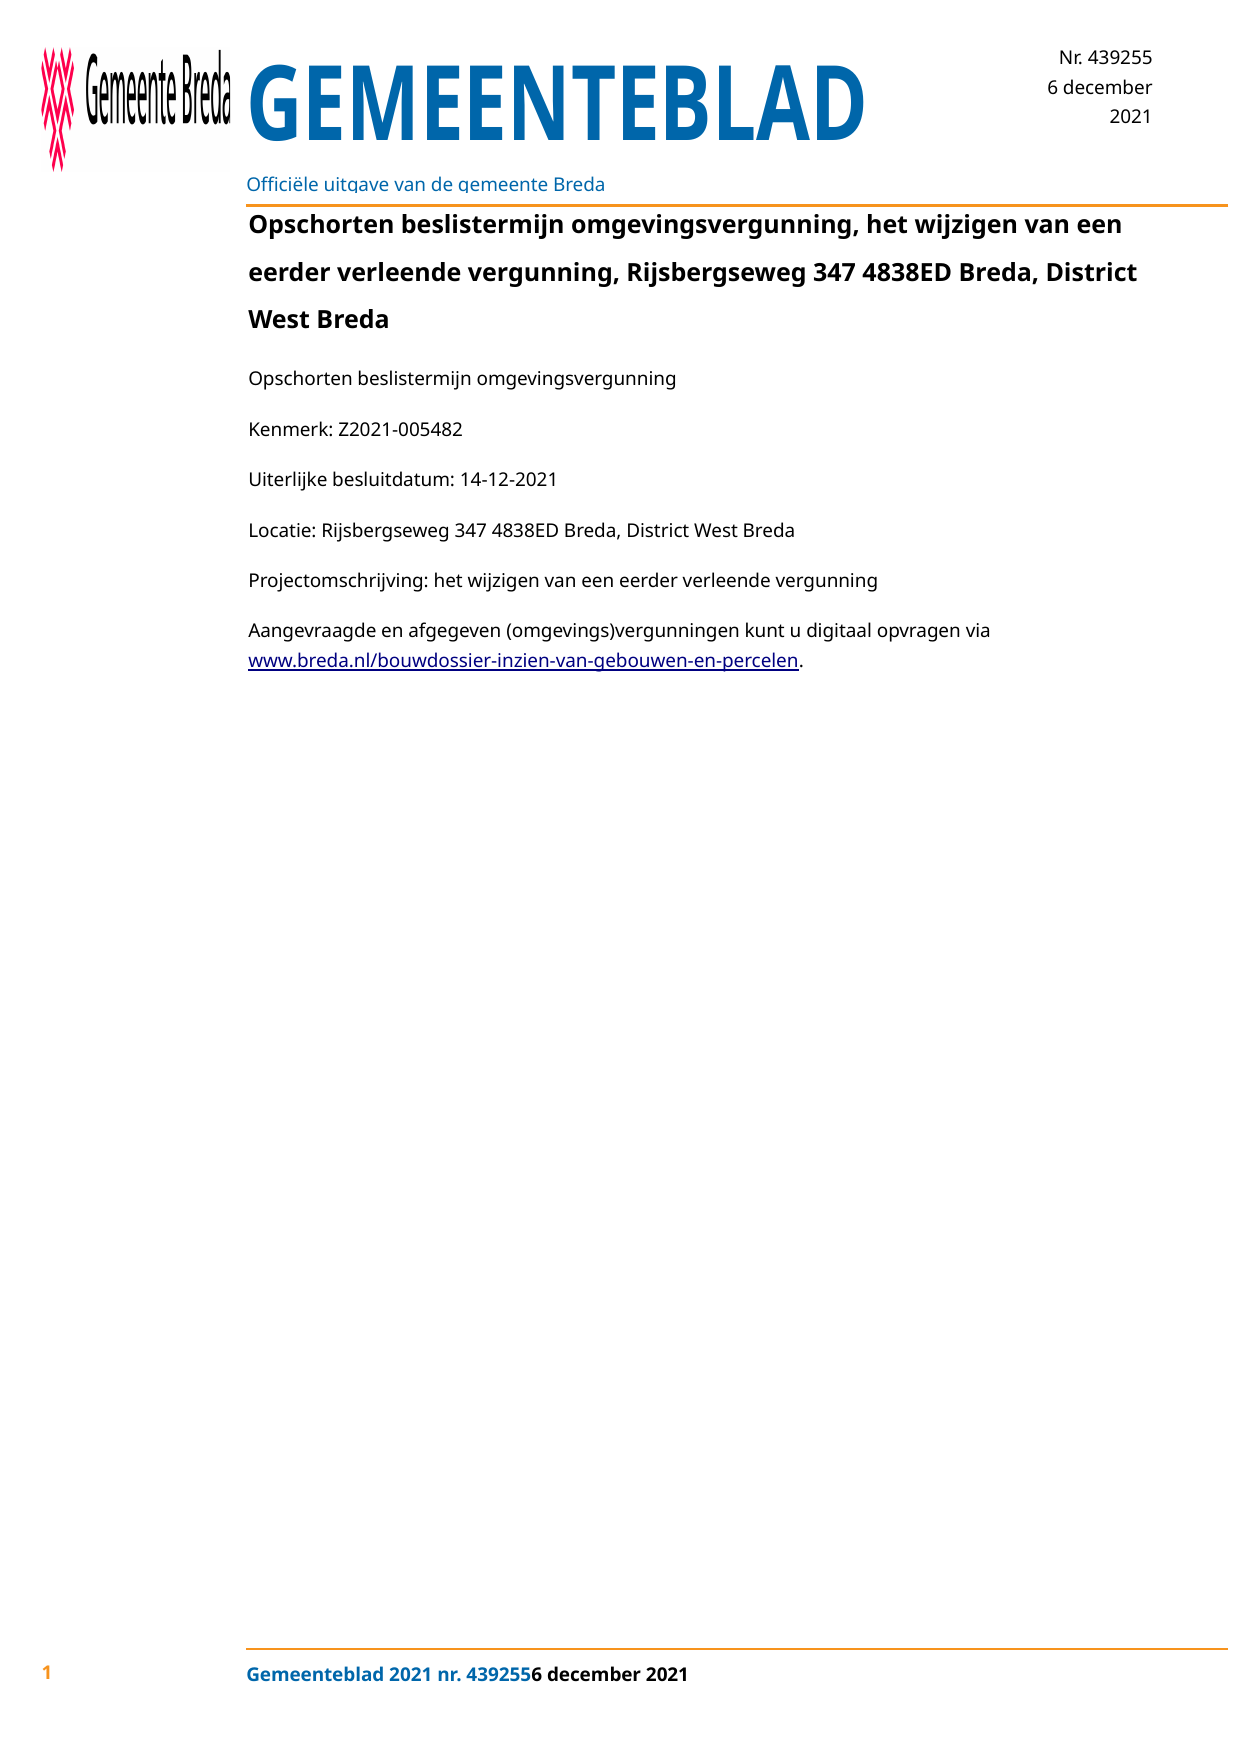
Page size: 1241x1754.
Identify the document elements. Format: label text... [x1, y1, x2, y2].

text Opschorten beslistermijn omgevingsvergunning [248, 366, 1152, 391]
text Locatie: Rijsbergseweg 347 4838ED Breda, District West Breda [248, 517, 1152, 542]
text Uiterlijke besluitdatum: 14-12-2021 [248, 466, 1152, 492]
text Aangevraagde en afgegeven (omgevings)vergunningen kunt u digitaal opvragen via www.breda.nl/bouwdossier-inzien-van-gebouwen-en-percelen. [248, 618, 1152, 673]
text Kenmerk: Z2021-005482 [248, 416, 1152, 442]
text Opschorten beslistermijn omgevingsvergunning, het wijzigen van een eerder verleende vergunning, Rijsbergseweg 347 4838ED Breda, District West Breda [248, 207, 1152, 336]
picture [41, 47, 231, 172]
text Projectomschrijving: het wijzigen van een eerder verleende vergunning [248, 567, 1152, 593]
